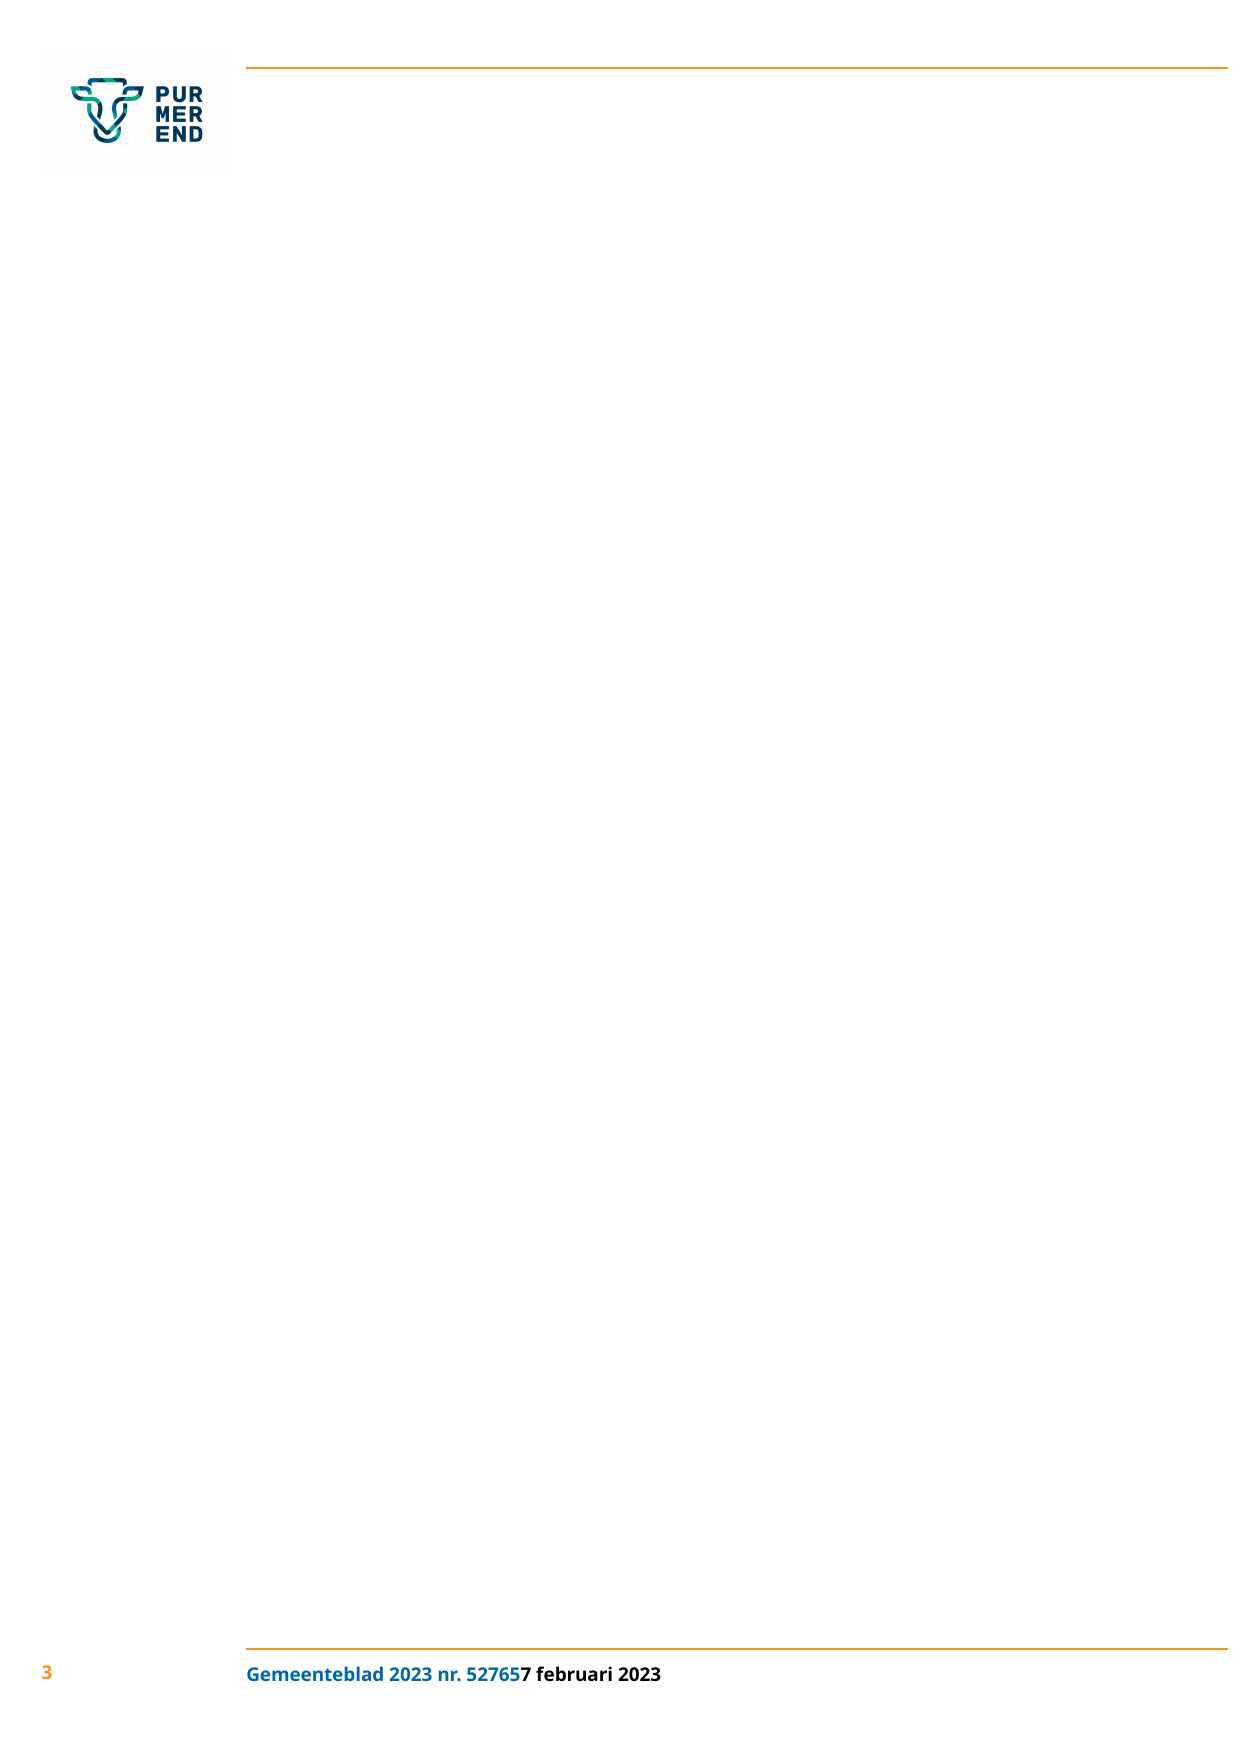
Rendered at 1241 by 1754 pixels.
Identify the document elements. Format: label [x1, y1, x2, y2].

picture [41, 47, 231, 172]
